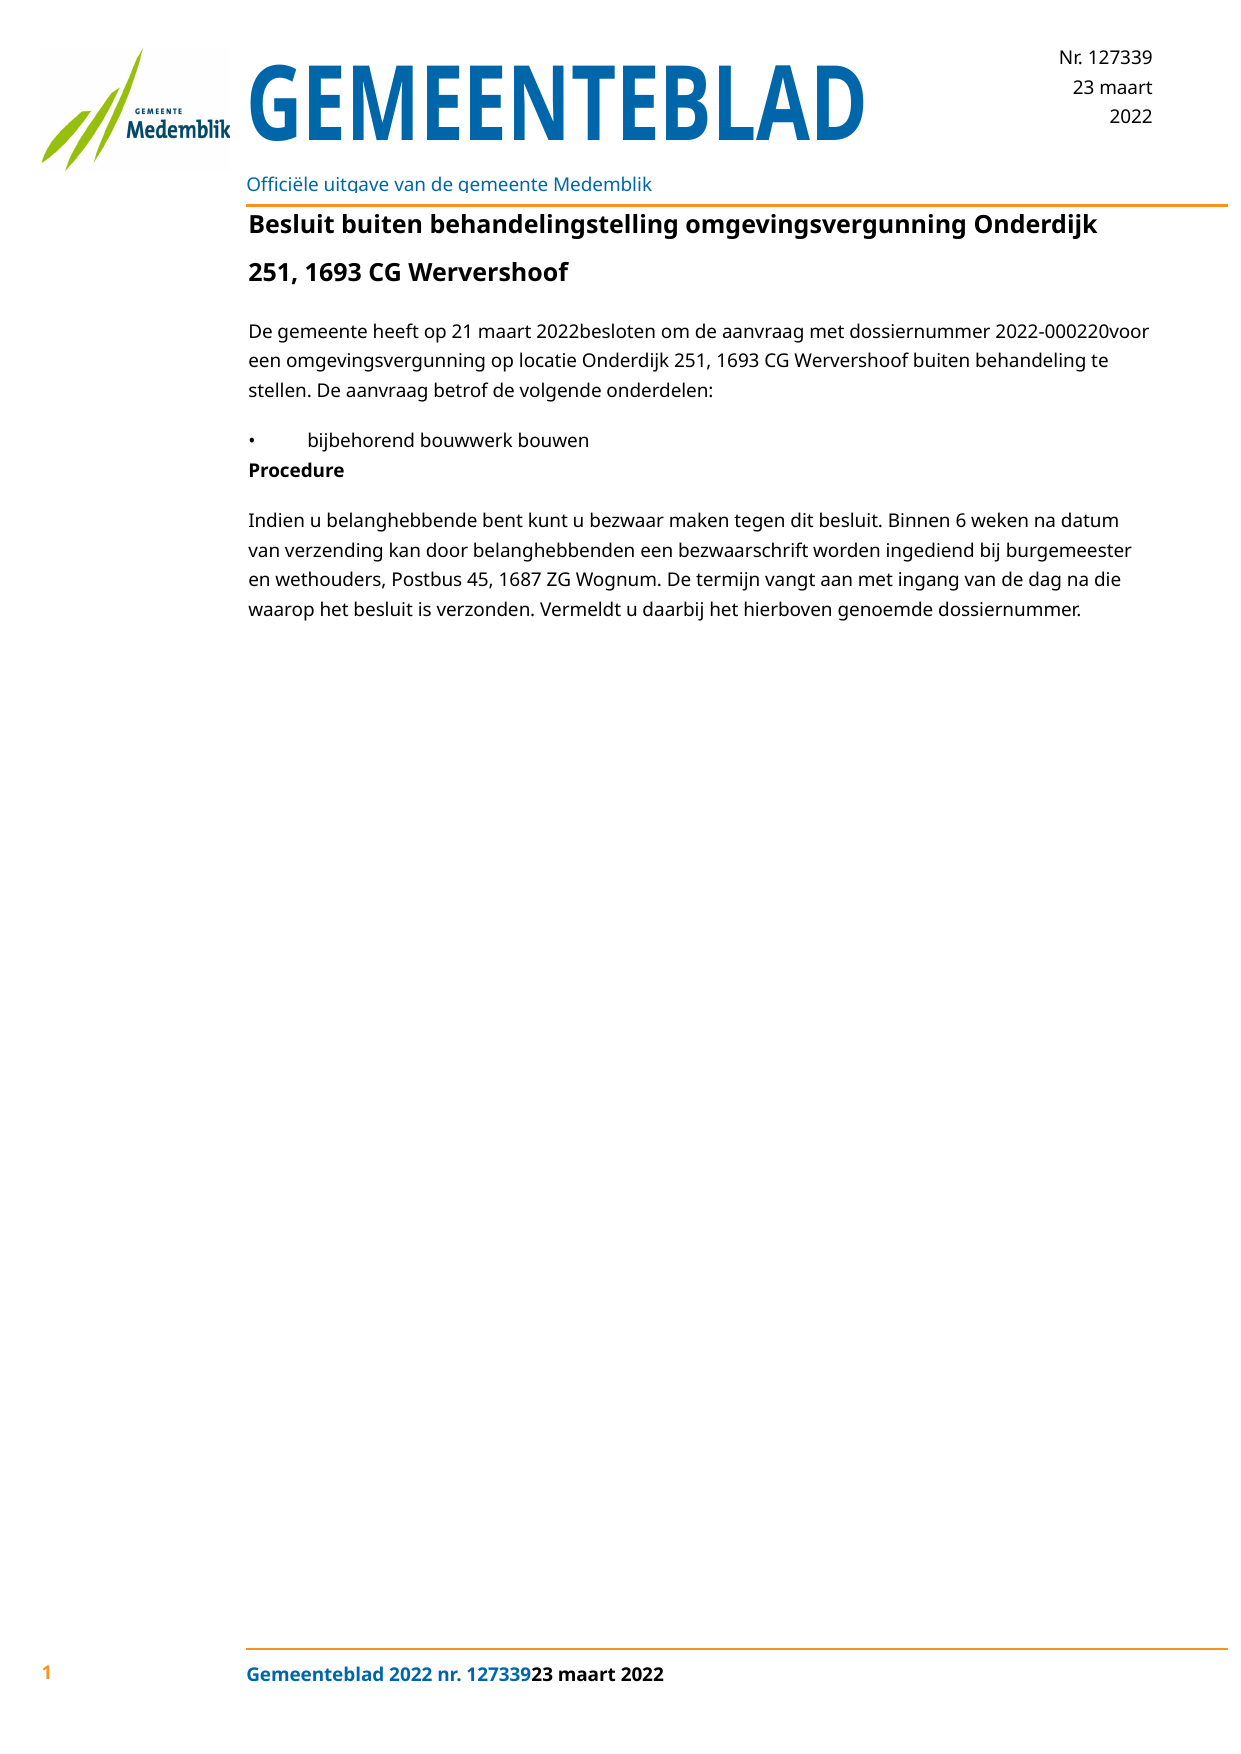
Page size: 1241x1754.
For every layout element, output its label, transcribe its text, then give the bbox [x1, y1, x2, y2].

list bijbehorend bouwwerk bouwen [248, 427, 1152, 453]
text Besluit buiten behandelingstelling omgevingsvergunning Onderdijk 251, 1693 CG Wervershoof [248, 207, 1152, 288]
text Procedure [248, 457, 1152, 483]
picture [41, 47, 231, 172]
text De gemeente heeft op 21 maart 2022besloten om de aanvraag met dossiernummer 2022-000220voor een omgevingsvergunning op locatie Onderdijk 251, 1693 CG Wervershoof buiten behandeling te stellen. De aanvraag betrof de volgende onderdelen: [248, 318, 1152, 403]
text Indien u belanghebbende bent kunt u bezwaar maken tegen dit besluit. Binnen 6 weken na datum van verzending kan door belanghebbenden een bezwaarschrift worden ingediend bij burgemeester en wethouders, Postbus 45, 1687 ZG Wognum. De termijn vangt aan met ingang van de dag na die waarop het besluit is verzonden. Vermeldt u daarbij het hierboven genoemde dossiernummer. [248, 507, 1152, 622]
